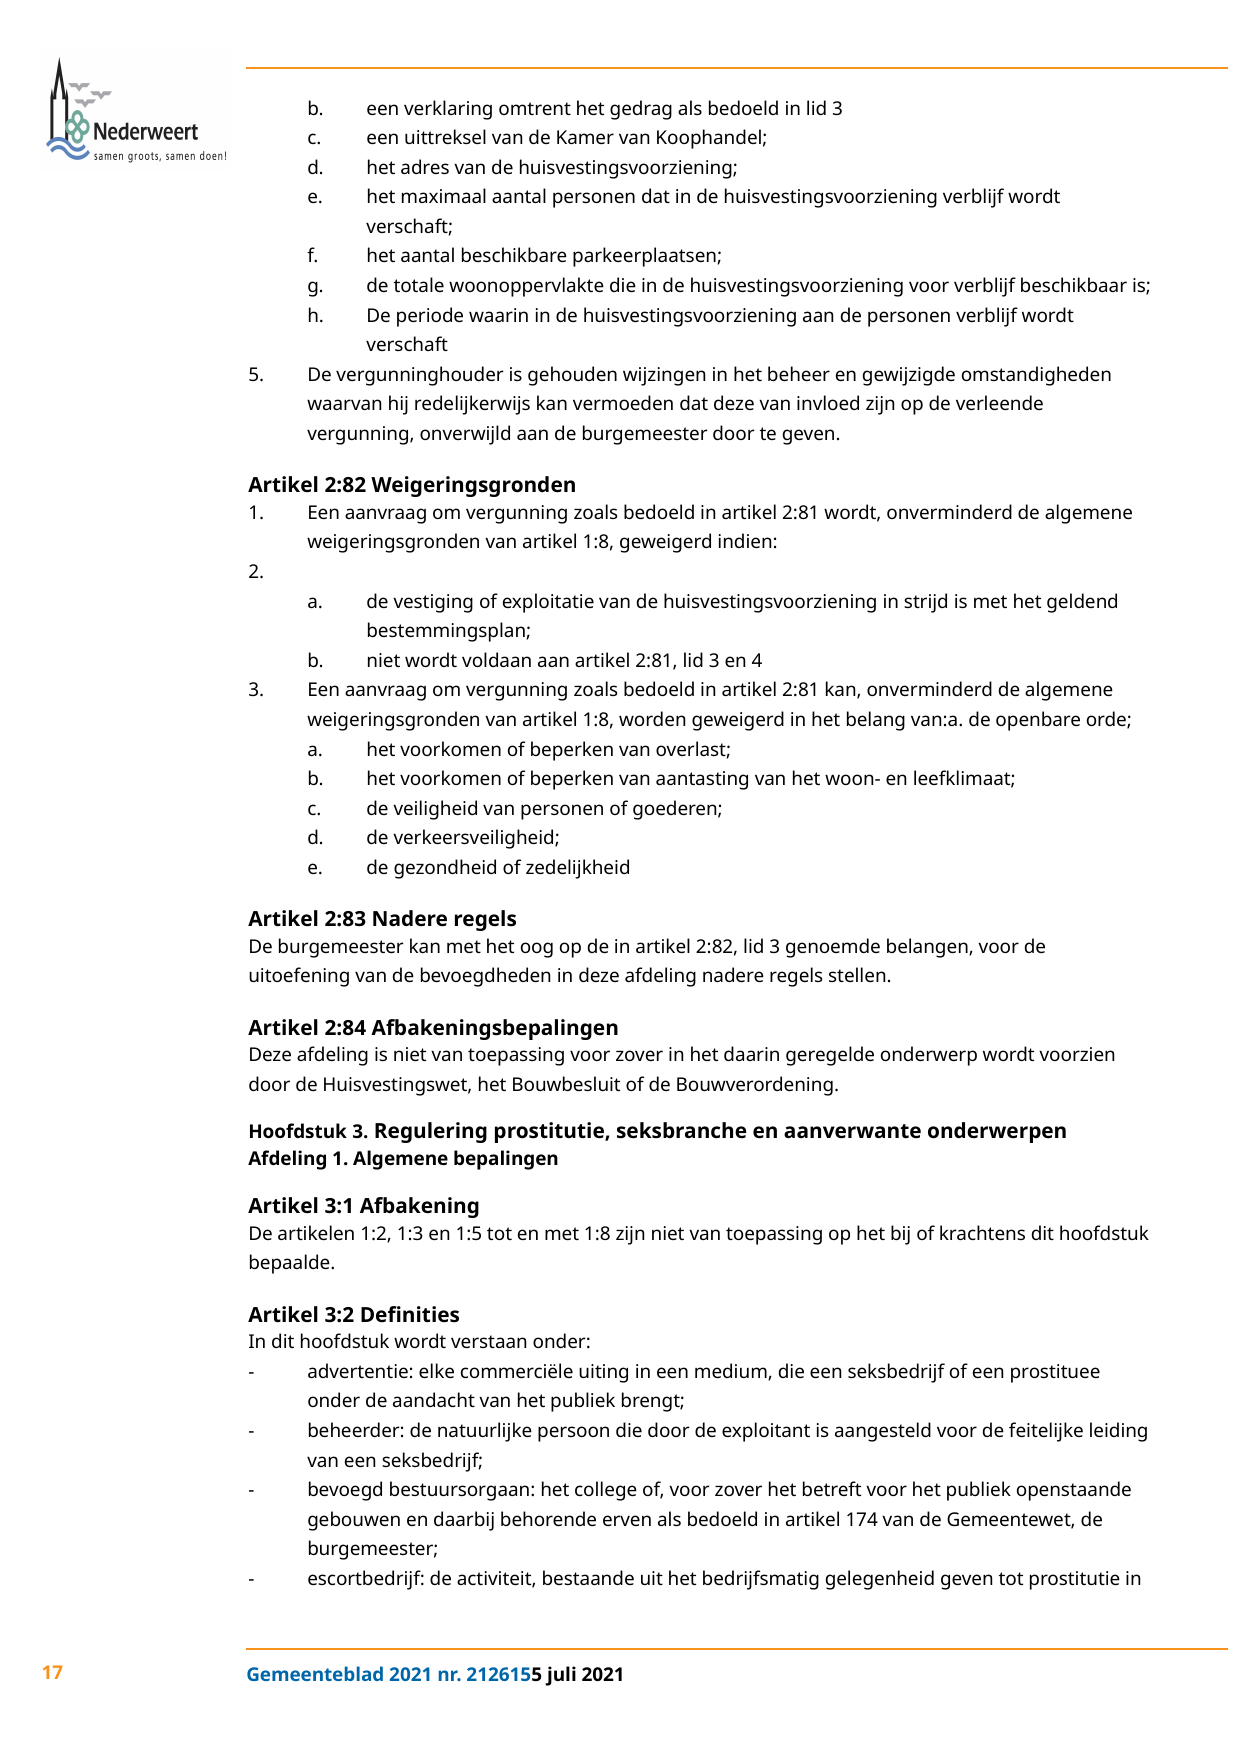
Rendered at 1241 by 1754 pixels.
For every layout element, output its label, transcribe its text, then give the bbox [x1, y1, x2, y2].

picture [41, 47, 231, 172]
text De burgemeester kan met het oog op de in artikel 2:82, lid 3 genoemde belangen, voor de uitoefening van de bevoegdheden in deze afdeling nadere regels stellen. [248, 933, 1152, 988]
list een uittreksel van de Kamer van Koophandel; [307, 124, 1152, 150]
list beheerder: de natuurlijke persoon die door de exploitant is aangesteld voor de feitelijke leiding van een seksbedrijf; [248, 1417, 1152, 1472]
list De periode waarin in de huisvestingsvoorziening aan de personen verblijf wordt verschaft [307, 302, 1152, 357]
text Deze afdeling is niet van toepassing voor zover in het daarin geregelde onderwerp wordt voorzien door de Huisvestingswet, het Bouwbesluit of de Bouwverordening. [248, 1041, 1152, 1097]
list De vergunninghouder is gehouden wijzingen in het beheer en gewijzigde omstandigheden waarvan hij redelijkerwijs kan vermoeden dat deze van invloed zijn op de verleende vergunning, onverwijld aan de burgemeester door te geven. [248, 361, 1152, 446]
list escortbedrijf: de activiteit, bestaande uit het bedrijfsmatig gelegenheid geven tot prostitutie in [248, 1565, 1152, 1591]
text Afdeling 1. Algemene bepalingen [248, 1145, 1152, 1171]
list de gezondheid of zedelijkheid [307, 854, 1152, 880]
text In dit hoofdstuk wordt verstaan onder: [248, 1328, 1152, 1354]
list het adres van de huisvestingsvoorziening; [307, 154, 1152, 180]
list een verklaring omtrent het gedrag als bedoeld in lid 3 [307, 95, 1152, 121]
text De artikelen 1:2, 1:3 en 1:5 tot en met 1:8 zijn niet van toepassing op het bij of krachtens dit hoofdstuk bepaalde. [248, 1220, 1152, 1275]
text Artikel 3:1 Afbakening [248, 1192, 1152, 1220]
list niet wordt voldaan aan artikel 2:81, lid 3 en 4 [307, 647, 1152, 673]
text Artikel 2:84 Afbakeningsbepalingen [248, 1013, 1152, 1041]
list de veiligheid van personen of goederen; [307, 795, 1152, 821]
text Artikel 2:82 Weigeringsgronden [248, 471, 1152, 499]
list de verkeersveiligheid; [307, 824, 1152, 850]
list bevoegd bestuursorgaan: het college of, voor zover het betreft voor het publiek openstaande gebouwen en daarbij behorende erven als bedoeld in artikel 174 van de Gemeentewet, de burgemeester; [248, 1476, 1152, 1561]
text Hoofdstuk 3. Regulering prostitutie, seksbranche en aanverwante onderwerpen [248, 1117, 1152, 1145]
list Een aanvraag om vergunning zoals bedoeld in artikel 2:81 wordt, onverminderd de algemene weigeringsgronden van artikel 1:8, geweigerd indien: [248, 499, 1152, 554]
list het voorkomen of beperken van aantasting van het woon- en leefklimaat; [307, 765, 1152, 791]
list het voorkomen of beperken van overlast; [307, 736, 1152, 761]
list de vestiging of exploitatie van de huisvestingsvoorziening in strijd is met het geldend bestemmingsplan; [307, 588, 1152, 643]
text Artikel 2:83 Nadere regels [248, 904, 1152, 933]
list het maximaal aantal personen dat in de huisvestingsvoorziening verblijf wordt verschaft; [307, 183, 1152, 239]
list het aantal beschikbare parkeerplaatsen; [307, 243, 1152, 268]
list de totale woonoppervlakte die in de huisvestingsvoorziening voor verblijf beschikbaar is; [307, 272, 1152, 298]
text Artikel 3:2 Definities [248, 1300, 1152, 1328]
list advertentie: elke commerciële uiting in een medium, die een seksbedrijf of een prostituee onder de aandacht van het publiek brengt; [248, 1358, 1152, 1413]
list Een aanvraag om vergunning zoals bedoeld in artikel 2:81 kan, onverminderd de algemene weigeringsgronden van artikel 1:8, worden geweigerd in het belang van:a. de openbare orde; [248, 677, 1152, 732]
